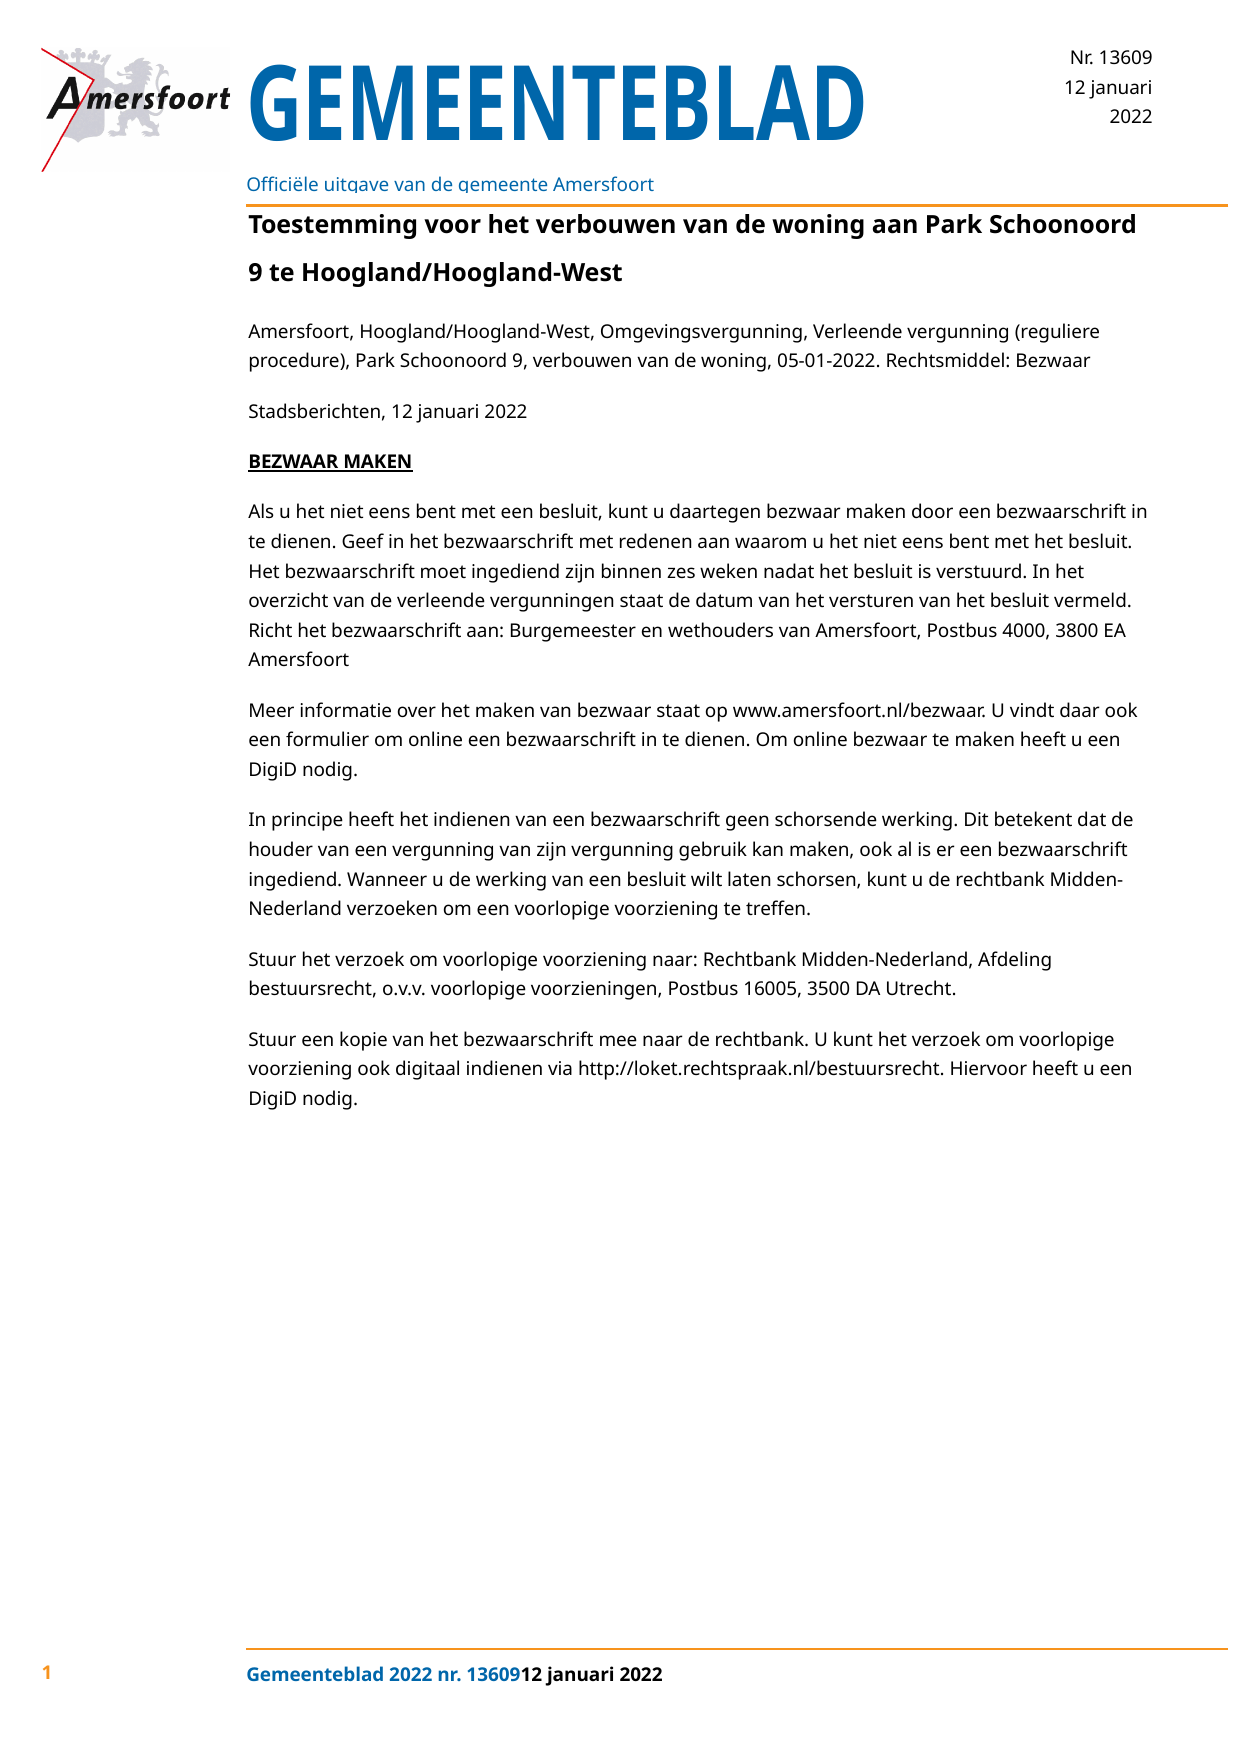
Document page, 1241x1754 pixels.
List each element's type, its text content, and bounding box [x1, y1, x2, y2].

text Toestemming voor het verbouwen van de woning aan Park Schoonoord 9 te Hoogland/Hoogland-West [248, 207, 1152, 288]
text In principe heeft het indienen van een bezwaarschrift geen schorsende werking. Dit betekent dat de houder van een vergunning van zijn vergunning gebruik kan maken, ook al is er een bezwaarschrift ingediend. Wanneer u de werking van een besluit wilt laten schorsen, kunt u de rechtbank Midden-Nederland verzoeken om een voorlopige voorziening te treffen. [248, 807, 1152, 921]
text Stuur het verzoek om voorlopige voorziening naar: Rechtbank Midden-Nederland, Afdeling bestuursrecht, o.v.v. voorlopige voorzieningen, Postbus 16005, 3500 DA Utrecht. [248, 946, 1152, 1001]
text Stuur een kopie van het bezwaarschrift mee naar de rechtbank. U kunt het verzoek om voorlopige voorziening ook digitaal indienen via http://loket.rechtspraak.nl/bestuursrecht. Hiervoor heeft u een DigiD nodig. [248, 1026, 1152, 1111]
text Amersfoort, Hoogland/Hoogland-West, Omgevingsvergunning, Verleende vergunning (reguliere procedure), Park Schoonoord 9, verbouwen van de woning, 05-01-2022. Rechtsmiddel: Bezwaar [248, 318, 1152, 373]
text BEZWAAR MAKEN [248, 448, 1152, 474]
text Stadsberichten, 12 januari 2022 [248, 398, 1152, 424]
picture [41, 47, 231, 172]
text Als u het niet eens bent met een besluit, kunt u daartegen bezwaar maken door een bezwaarschrift in te dienen. Geef in het bezwaarschrift met redenen aan waarom u het niet eens bent met het besluit. Het bezwaarschrift moet ingediend zijn binnen zes weken nadat het besluit is verstuurd. In het overzicht van de verleende vergunningen staat de datum van het versturen van het besluit vermeld. Richt het bezwaarschrift aan: Burgemeester en wethouders van Amersfoort, Postbus 4000, 3800 EA Amersfoort [248, 499, 1152, 672]
text Meer informatie over het maken van bezwaar staat op www.amersfoort.nl/bezwaar. U vindt daar ook een formulier om online een bezwaarschrift in te dienen. Om online bezwaar te maken heeft u een DigiD nodig. [248, 697, 1152, 782]
